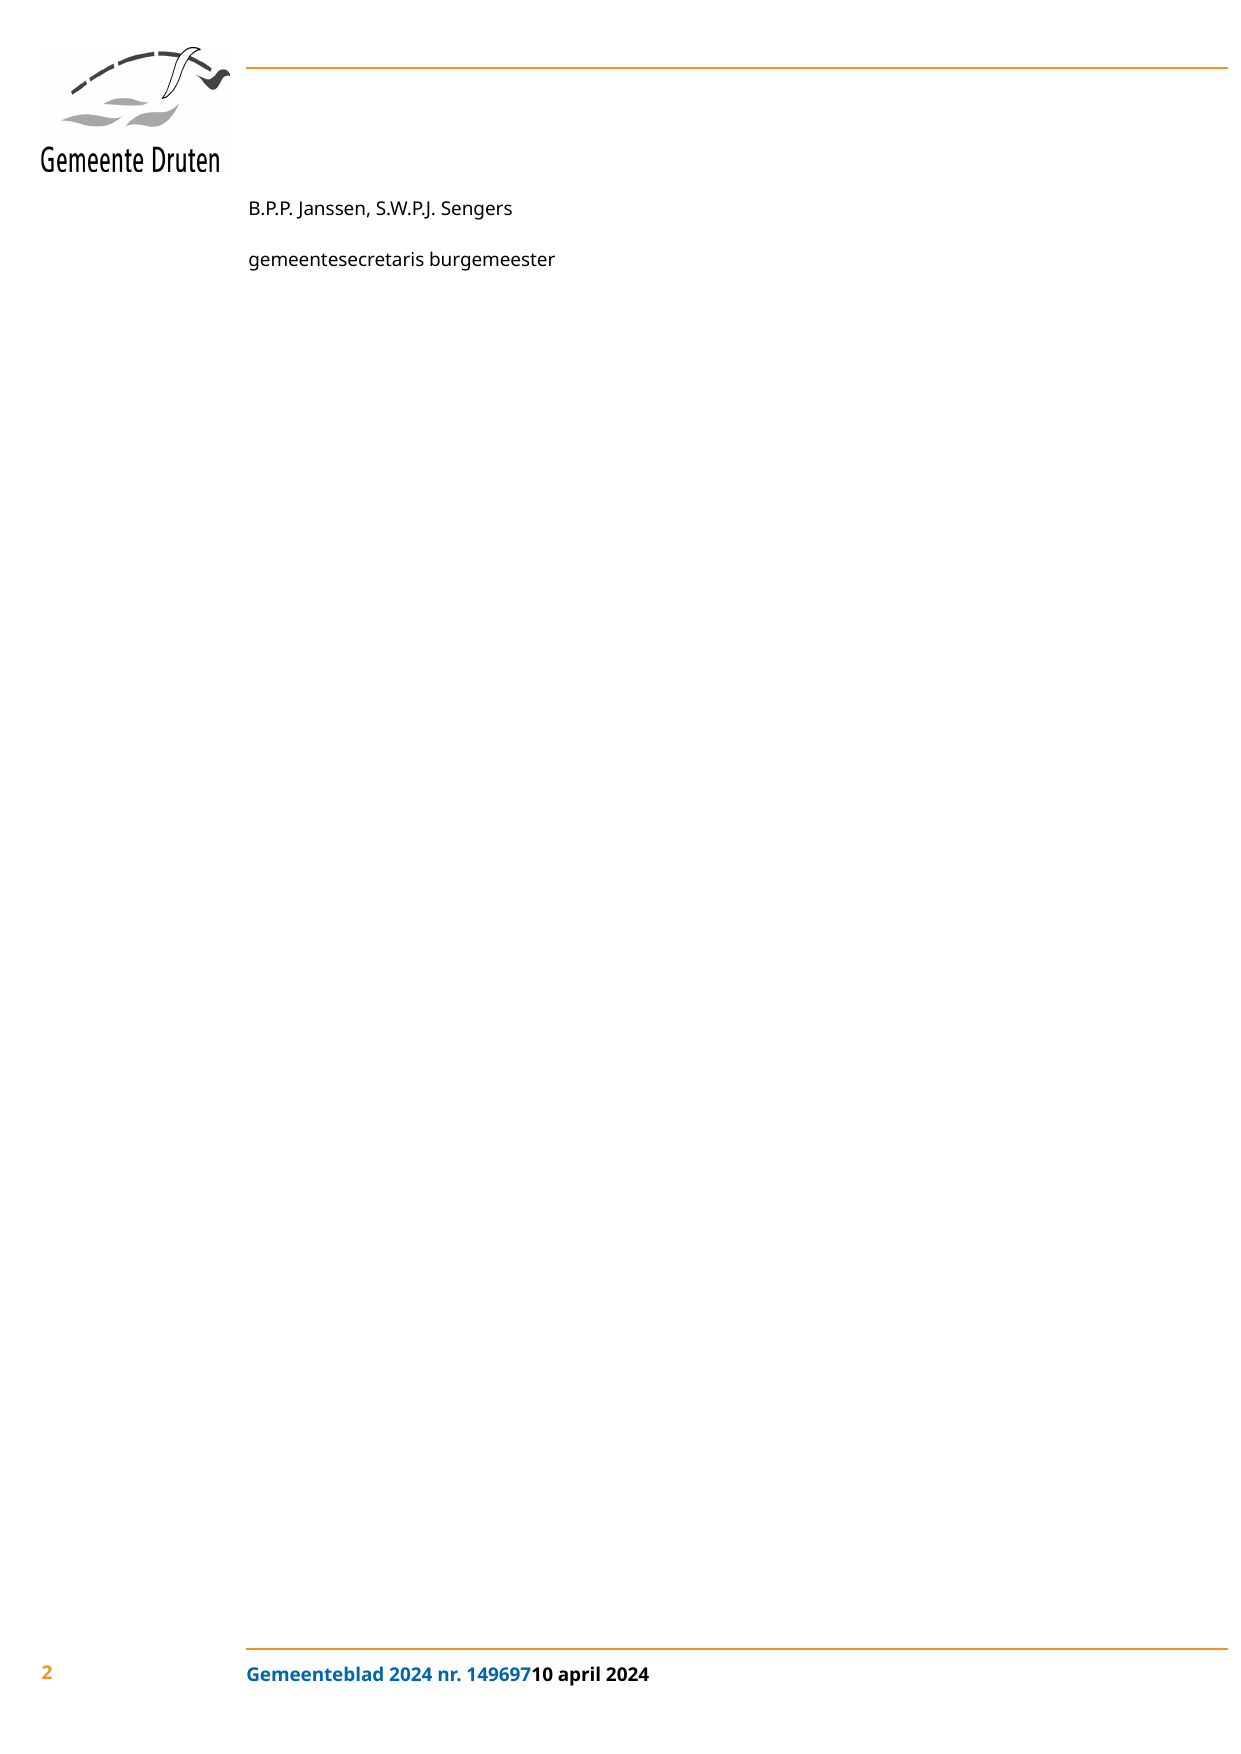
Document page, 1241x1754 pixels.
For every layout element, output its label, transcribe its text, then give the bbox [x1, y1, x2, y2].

picture [41, 47, 231, 172]
text B.P.P. Janssen, S.W.P.J. Sengers [248, 196, 1152, 221]
text gemeentesecretaris burgemeester [248, 246, 1152, 272]
